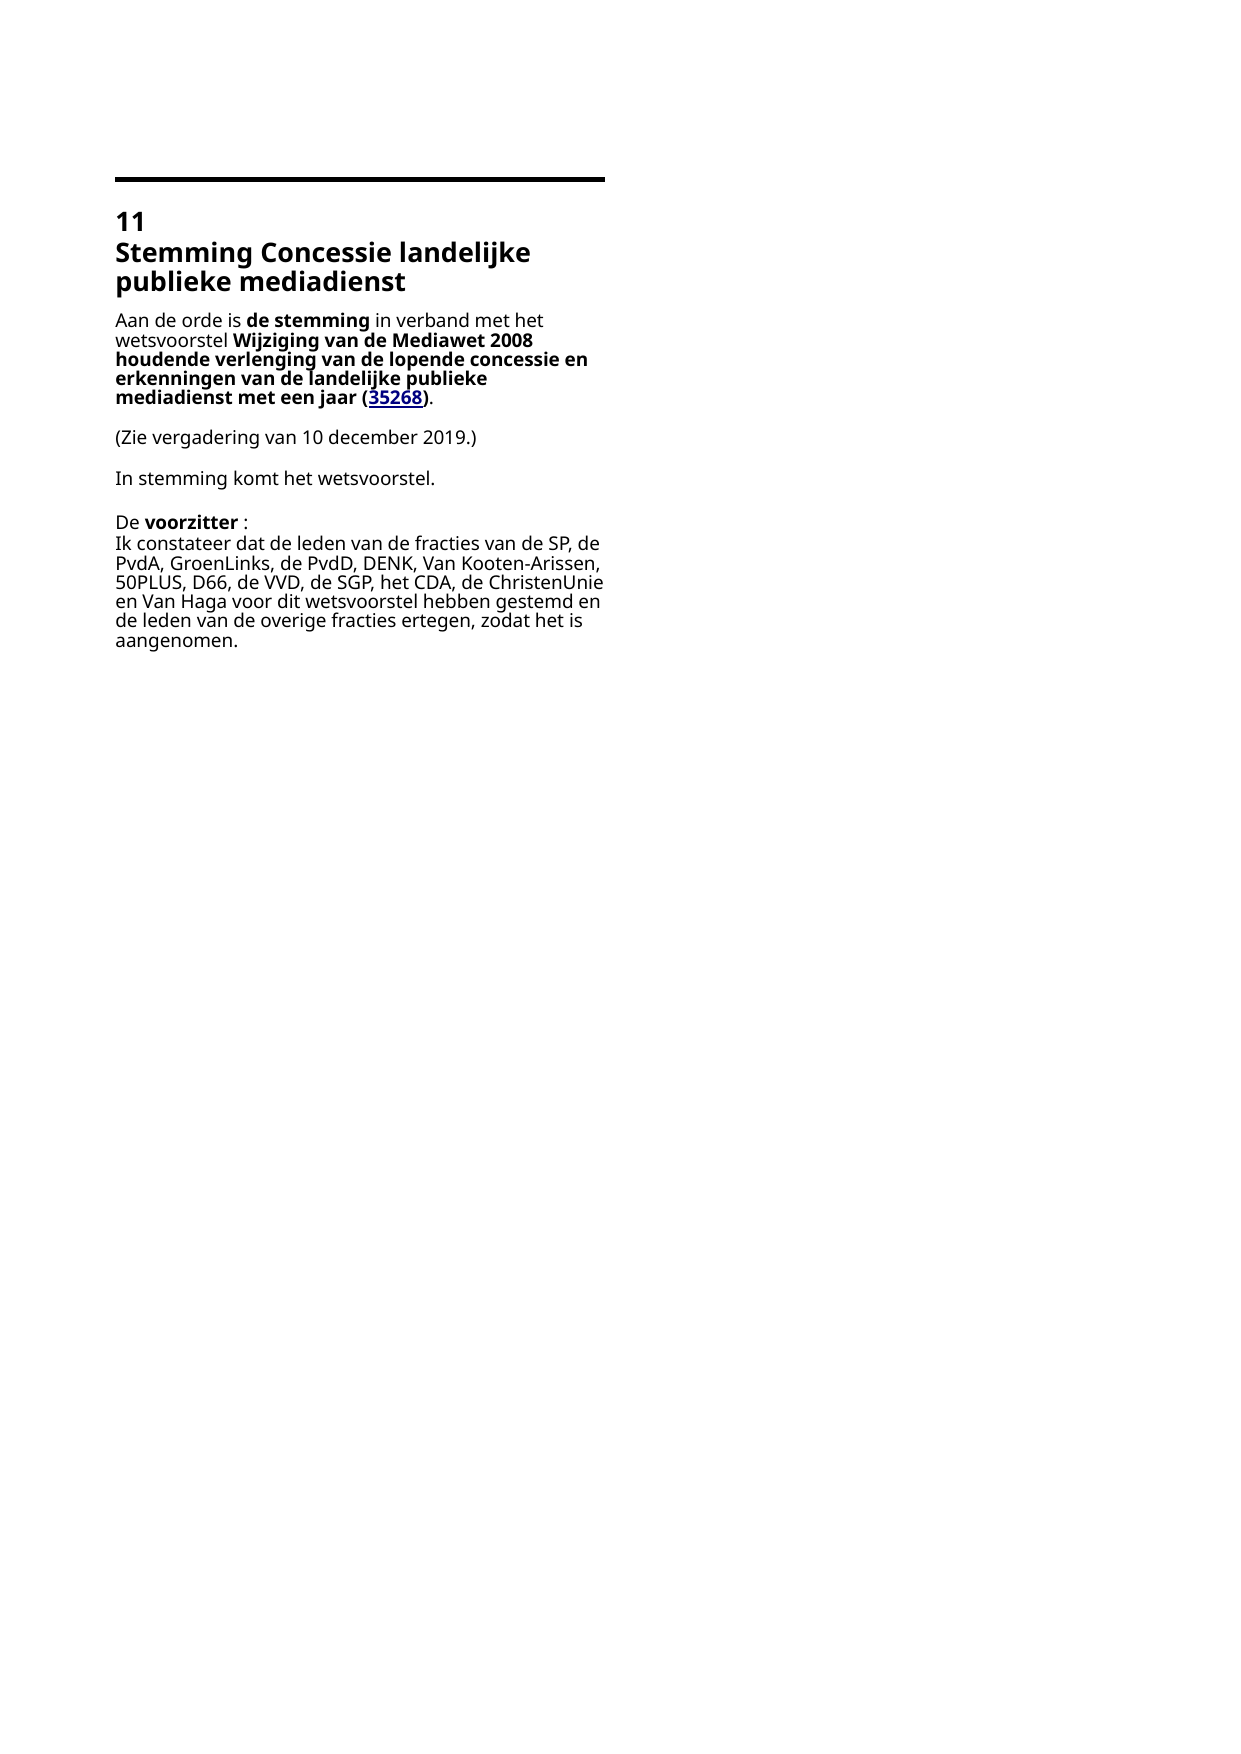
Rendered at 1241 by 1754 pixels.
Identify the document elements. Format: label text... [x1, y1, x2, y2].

text Stemming Concessie landelijke publieke mediadienst [115, 239, 605, 312]
text 11 [115, 203, 605, 239]
text In stemming komt het wetsvoorstel. [115, 469, 605, 489]
text Ik constateer dat de leden van de fracties van de SP, de PvdA, GroenLinks, de PvdD, DENK, Van Kooten-Arissen, 50PLUS, D66, de VVD, de SGP, het CDA, de ChristenUnie en Van Haga voor dit wetsvoorstel hebben gestemd en de leden van de overige fracties ertegen, zodat het is aangenomen. [115, 535, 605, 651]
text De voorzitter : [115, 509, 605, 535]
text (Zie vergadering van 10 december 2019.) [115, 429, 605, 449]
text Aan de orde is de stemming in verband met het wetsvoorstel Wijziging van de Mediawet 2008 houdende verlenging van de lopende concessie en erkenningen van de landelijke publieke mediadienst met een jaar (35268). [115, 312, 605, 409]
